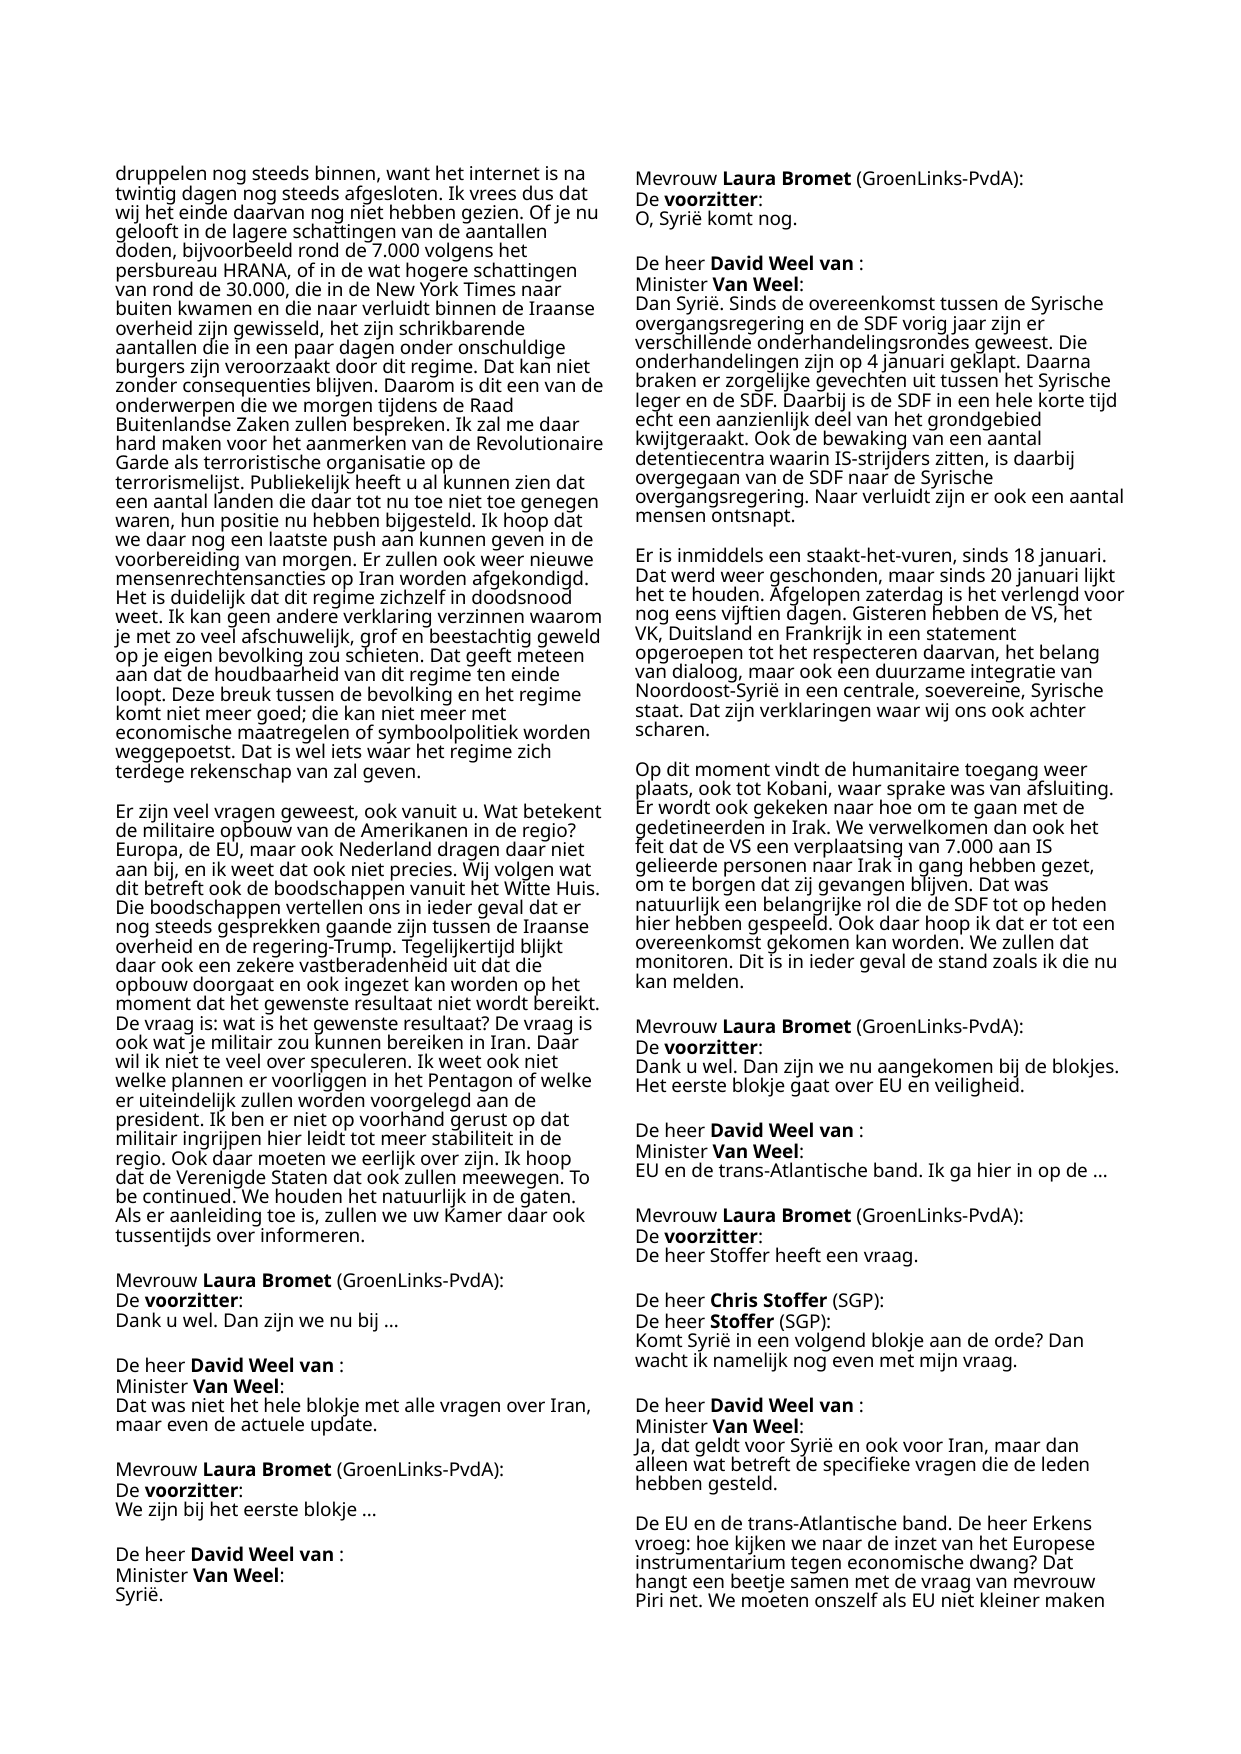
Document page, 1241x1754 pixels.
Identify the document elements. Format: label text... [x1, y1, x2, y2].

text Mevrouw Laura Bromet (GroenLinks-PvdA): [115, 1267, 605, 1292]
text De EU en de trans-Atlantische band. De heer Erkens vroeg: hoe kijken we naar de inzet van het Europese instrumentarium tegen economische dwang? Dat hangt een beetje samen met de vraag van mevrouw Piri net. We moeten onszelf als EU niet kleiner maken [635, 1515, 1125, 1612]
text De heer Stoffer (SGP): [635, 1313, 1125, 1332]
text De voorzitter: [115, 1482, 605, 1501]
text De voorzitter: [635, 1039, 1125, 1058]
text EU en de trans-Atlantische band. Ik ga hier in op de … [635, 1162, 1125, 1182]
text Er zijn veel vragen geweest, ook vanuit u. Wat betekent de militaire opbouw van de Amerikanen in de regio? Europa, de EU, maar ook Nederland dragen daar niet aan bij, en ik weet dat ook niet precies. Wij volgen wat dit betreft ook de boodschappen vanuit het Witte Huis. Die boodschappen vertellen ons in ieder geval dat er nog steeds gesprekken gaande zijn tussen de Iraanse overheid en de regering-Trump. Tegelijkertijd blijkt daar ook een zekere vastberadenheid uit dat die opbouw doorgaat en ook ingezet kan worden op het moment dat het gewenste resultaat niet wordt bereikt. De vraag is: wat is het gewenste resultaat? De vraag is ook wat je militair zou kunnen bereiken in Iran. Daar wil ik niet te veel over speculeren. Ik weet ook niet welke plannen er voorliggen in het Pentagon of welke er uiteindelijk zullen worden voorgelegd aan de president. Ik ben er niet op voorhand gerust op dat militair ingrijpen hier leidt tot meer stabiliteit in de regio. Ook daar moeten we eerlijk over zijn. Ik hoop dat de Verenigde Staten dat ook zullen meewegen. To be continued. We houden het natuurlijk in de gaten. Als er aanleiding toe is, zullen we uw Kamer daar ook tussentijds over informeren. [115, 803, 605, 1246]
text De voorzitter: [635, 191, 1125, 210]
text De voorzitter: [115, 1292, 605, 1312]
text Dank u wel. Dan zijn we nu aangekomen bij de blokjes. Het eerste blokje gaat over EU en veiligheid. [635, 1058, 1125, 1096]
text De heer David Weel van : [115, 1541, 605, 1567]
text De voorzitter: [635, 1228, 1125, 1247]
text Mevrouw Laura Bromet (GroenLinks-PvdA): [115, 1456, 605, 1482]
text Komt Syrië in een volgend blokje aan de orde? Dan wacht ik namelijk nog even met mijn vraag. [635, 1332, 1125, 1371]
text Mevrouw Laura Bromet (GroenLinks-PvdA): [635, 165, 1125, 191]
text De heer David Weel van : [635, 1392, 1125, 1418]
text Dank u wel. Dan zijn we nu bij … [115, 1312, 605, 1331]
text De heer David Weel van : [115, 1352, 605, 1378]
text Minister Van Weel: [635, 276, 1125, 295]
text We zijn bij het eerste blokje … [115, 1501, 605, 1521]
text De heer Chris Stoffer (SGP): [635, 1287, 1125, 1313]
text Op dit moment vindt de humanitaire toegang weer plaats, ook tot Kobani, waar sprake was van afsluiting. Er wordt ook gekeken naar hoe om te gaan met de gedetineerden in Irak. We verwelkomen dan ook het feit dat de VS een verplaatsing van 7.000 aan IS gelieerde personen naar Irak in gang hebben gezet, om te borgen dat zij gevangen blijven. Dat was natuurlijk een belangrijke rol die de SDF tot op heden hier hebben gespeeld. Ook daar hoop ik dat er tot een overeenkomst gekomen kan worden. We zullen dat monitoren. Dit is in ieder geval de stand zoals ik die nu kan melden. [635, 761, 1125, 992]
text De heer Stoffer heeft een vraag. [635, 1247, 1125, 1267]
text Minister Van Weel: [635, 1418, 1125, 1437]
text Mevrouw Laura Bromet (GroenLinks-PvdA): [635, 1202, 1125, 1228]
text Minister Van Weel: [115, 1567, 605, 1586]
text Er is inmiddels een staakt-het-vuren, sinds 18 januari. Dat werd weer geschonden, maar sinds 20 januari lijkt het te houden. Afgelopen zaterdag is het verlengd voor nog eens vijftien dagen. Gisteren hebben de VS, het VK, Duitsland en Frankrijk in een statement opgeroepen tot het respecteren daarvan, het belang van dialoog, maar ook een duurzame integratie van Noordoost-Syrië in een centrale, soevereine, Syrische staat. Dat zijn verklaringen waar wij ons ook achter scharen. [635, 547, 1125, 740]
text Dan Syrië. Sinds de overeenkomst tussen de Syrische overgangsregering en de SDF vorig jaar zijn er verschillende onderhandelingsrondes geweest. Die onderhandelingen zijn op 4 januari geklapt. Daarna braken er zorgelijke gevechten uit tussen het Syrische leger en de SDF. Daarbij is de SDF in een hele korte tijd echt een aanzienlijk deel van het grondgebied kwijtgeraakt. Ook de bewaking van een aantal detentiecentra waarin IS-strijders zitten, is daarbij overgegaan van de SDF naar de Syrische overgangsregering. Naar verluidt zijn er ook een aantal mensen ontsnapt. [635, 295, 1125, 527]
text Syrië. [115, 1586, 605, 1606]
text O, Syrië komt nog. [635, 210, 1125, 229]
text De heer David Weel van : [635, 1117, 1125, 1143]
text Minister Van Weel: [635, 1143, 1125, 1162]
text De heer David Weel van : [635, 250, 1125, 276]
text Dat was niet het hele blokje met alle vragen over Iran, maar even de actuele update. [115, 1397, 605, 1435]
text Ja, dat geldt voor Syrië en ook voor Iran, maar dan alleen wat betreft de specifieke vragen die de leden hebben gesteld. [635, 1437, 1125, 1495]
text Minister Van Weel: [115, 1378, 605, 1397]
text Mevrouw Laura Bromet (GroenLinks-PvdA): [635, 1013, 1125, 1039]
text druppelen nog steeds binnen, want het internet is na twintig dagen nog steeds afgesloten. Ik vrees dus dat wij het einde daarvan nog niet hebben gezien. Of je nu gelooft in de lagere schattingen van de aantallen doden, bijvoorbeeld rond de 7.000 volgens het persbureau HRANA, of in de wat hogere schattingen van rond de 30.000, die in de New York Times naar buiten kwamen en die naar verluidt binnen de Iraanse overheid zijn gewisseld, het zijn schrikbarende aantallen die in een paar dagen onder onschuldige burgers zijn veroorzaakt door dit regime. Dat kan niet zonder consequenties blijven. Daarom is dit een van de onderwerpen die we morgen tijdens de Raad Buitenlandse Zaken zullen bespreken. Ik zal me daar hard maken voor het aanmerken van de Revolutionaire Garde als terroristische organisatie op de terrorismelijst. Publiekelijk heeft u al kunnen zien dat een aantal landen die daar tot nu toe niet toe genegen waren, hun positie nu hebben bijgesteld. Ik hoop dat we daar nog een laatste push aan kunnen geven in de voorbereiding van morgen. Er zullen ook weer nieuwe mensenrechtensancties op Iran worden afgekondigd. Het is duidelijk dat dit regime zichzelf in doodsnood weet. Ik kan geen andere verklaring verzinnen waarom je met zo veel afschuwelijk, grof en beestachtig geweld op je eigen bevolking zou schieten. Dat geeft meteen aan dat de houdbaarheid van dit regime ten einde loopt. Deze breuk tussen de bevolking en het regime komt niet meer goed; die kan niet meer met economische maatregelen of symboolpolitiek worden weggepoetst. Dat is wel iets waar het regime zich terdege rekenschap van zal geven. [115, 165, 605, 782]
